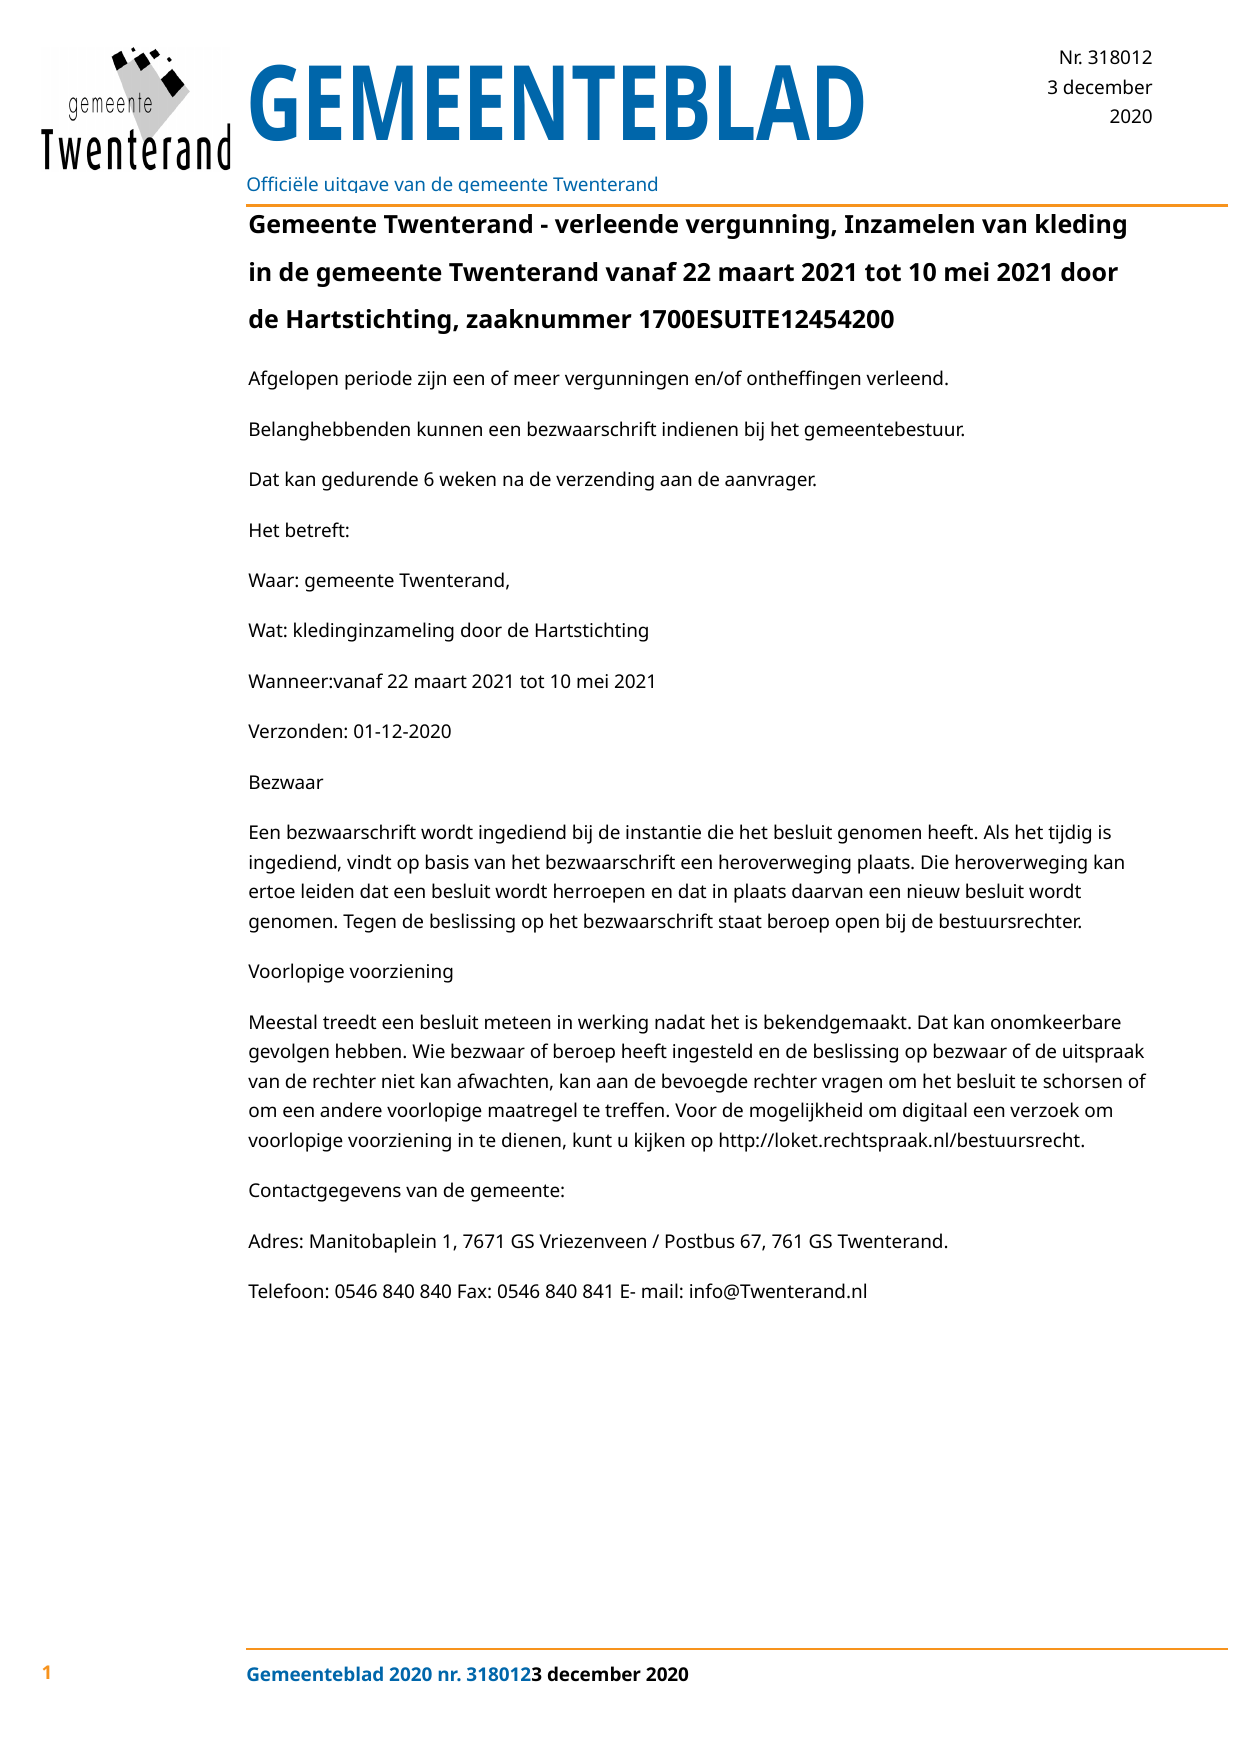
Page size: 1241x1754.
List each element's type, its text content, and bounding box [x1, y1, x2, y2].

text Afgelopen periode zijn een of meer vergunningen en/of ontheffingen verleend. [248, 366, 1152, 391]
text Belanghebbenden kunnen een bezwaarschrift indienen bij het gemeentebestuur. [248, 416, 1152, 442]
text Gemeente Twenterand - verleende vergunning, Inzamelen van kleding in de gemeente Twenterand vanaf 22 maart 2021 tot 10 mei 2021 door de Hartstichting, zaaknummer 1700ESUITE12454200 [248, 207, 1152, 336]
text Dat kan gedurende 6 weken na de verzending aan de aanvrager. [248, 466, 1152, 492]
text Verzonden: 01-12-2020 [248, 718, 1152, 744]
text Voorlopige voorziening [248, 958, 1152, 984]
text Adres: Manitobaplein 1, 7671 GS Vriezenveen / Postbus 67, 761 GS Twenterand. [248, 1228, 1152, 1254]
text Een bezwaarschrift wordt ingediend bij de instantie die het besluit genomen heeft. Als het tijdig is ingediend, vindt op basis van het bezwaarschrift een heroverweging plaats. Die heroverweging kan ertoe leiden dat een besluit wordt herroepen en dat in plaats daarvan een nieuw besluit wordt genomen. Tegen de beslissing op het bezwaarschrift staat beroep open bij de bestuursrechter. [248, 819, 1152, 934]
text Meestal treedt een besluit meteen in werking nadat het is bekendgemaakt. Dat kan onomkeerbare gevolgen hebben. Wie bezwaar of beroep heeft ingesteld en de beslissing op bezwaar of de uitspraak van de rechter niet kan afwachten, kan aan de bevoegde rechter vragen om het besluit te schorsen of om een andere voorlopige maatregel te treffen. Voor de mogelijkheid om digitaal een verzoek om voorlopige voorziening in te dienen, kunt u kijken op http://loket.rechtspraak.nl/bestuursrecht. [248, 1009, 1152, 1153]
text Telefoon: 0546 840 840 Fax: 0546 840 841 E- mail: info@Twenterand.nl [248, 1278, 1152, 1304]
text Waar: gemeente Twenterand, [248, 567, 1152, 593]
text Wat: kledinginzameling door de Hartstichting [248, 618, 1152, 643]
picture [41, 47, 231, 172]
text Het betreft: [248, 517, 1152, 542]
text Contactgegevens van de gemeente: [248, 1178, 1152, 1203]
text Bezwaar [248, 769, 1152, 794]
text Wanneer:vanaf 22 maart 2021 tot 10 mei 2021 [248, 668, 1152, 694]
